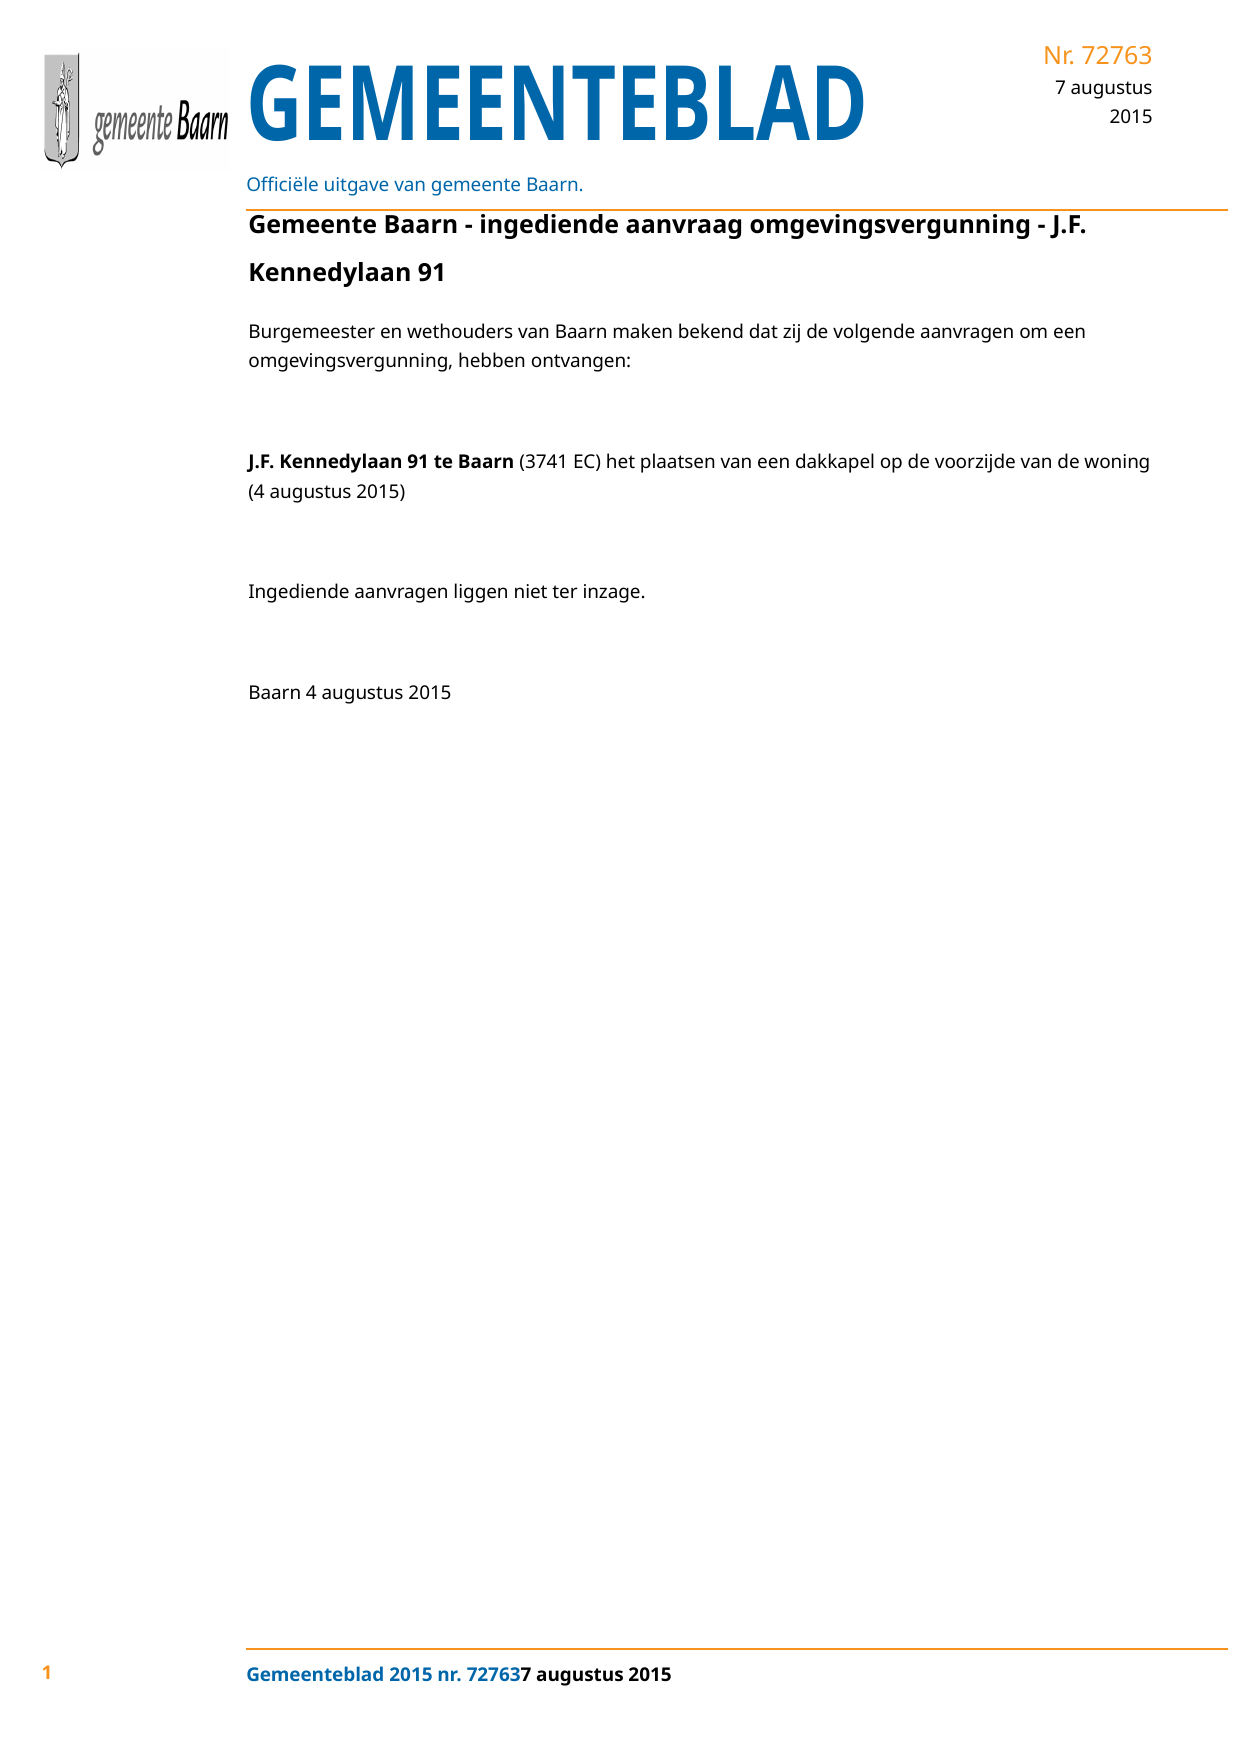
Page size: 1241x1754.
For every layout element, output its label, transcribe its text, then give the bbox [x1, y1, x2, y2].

text Gemeente Baarn - ingediende aanvraag omgevingsvergunning - J.F. Kennedylaan 91 [248, 211, 1152, 288]
text Burgemeester en wethouders van Baarn maken bekend dat zij de volgende aanvragen om een omgevingsvergunning, hebben ontvangen: [248, 318, 1152, 373]
text Baarn 4 augustus 2015 [248, 679, 1152, 705]
picture [41, 47, 231, 172]
text J.F. Kennedylaan 91 te Baarn (3741 EC) het plaatsen van een dakkapel op de voorzijde van de woning (4 augustus 2015) [248, 448, 1152, 504]
text Ingediende aanvragen liggen niet ter inzage. [248, 579, 1152, 604]
